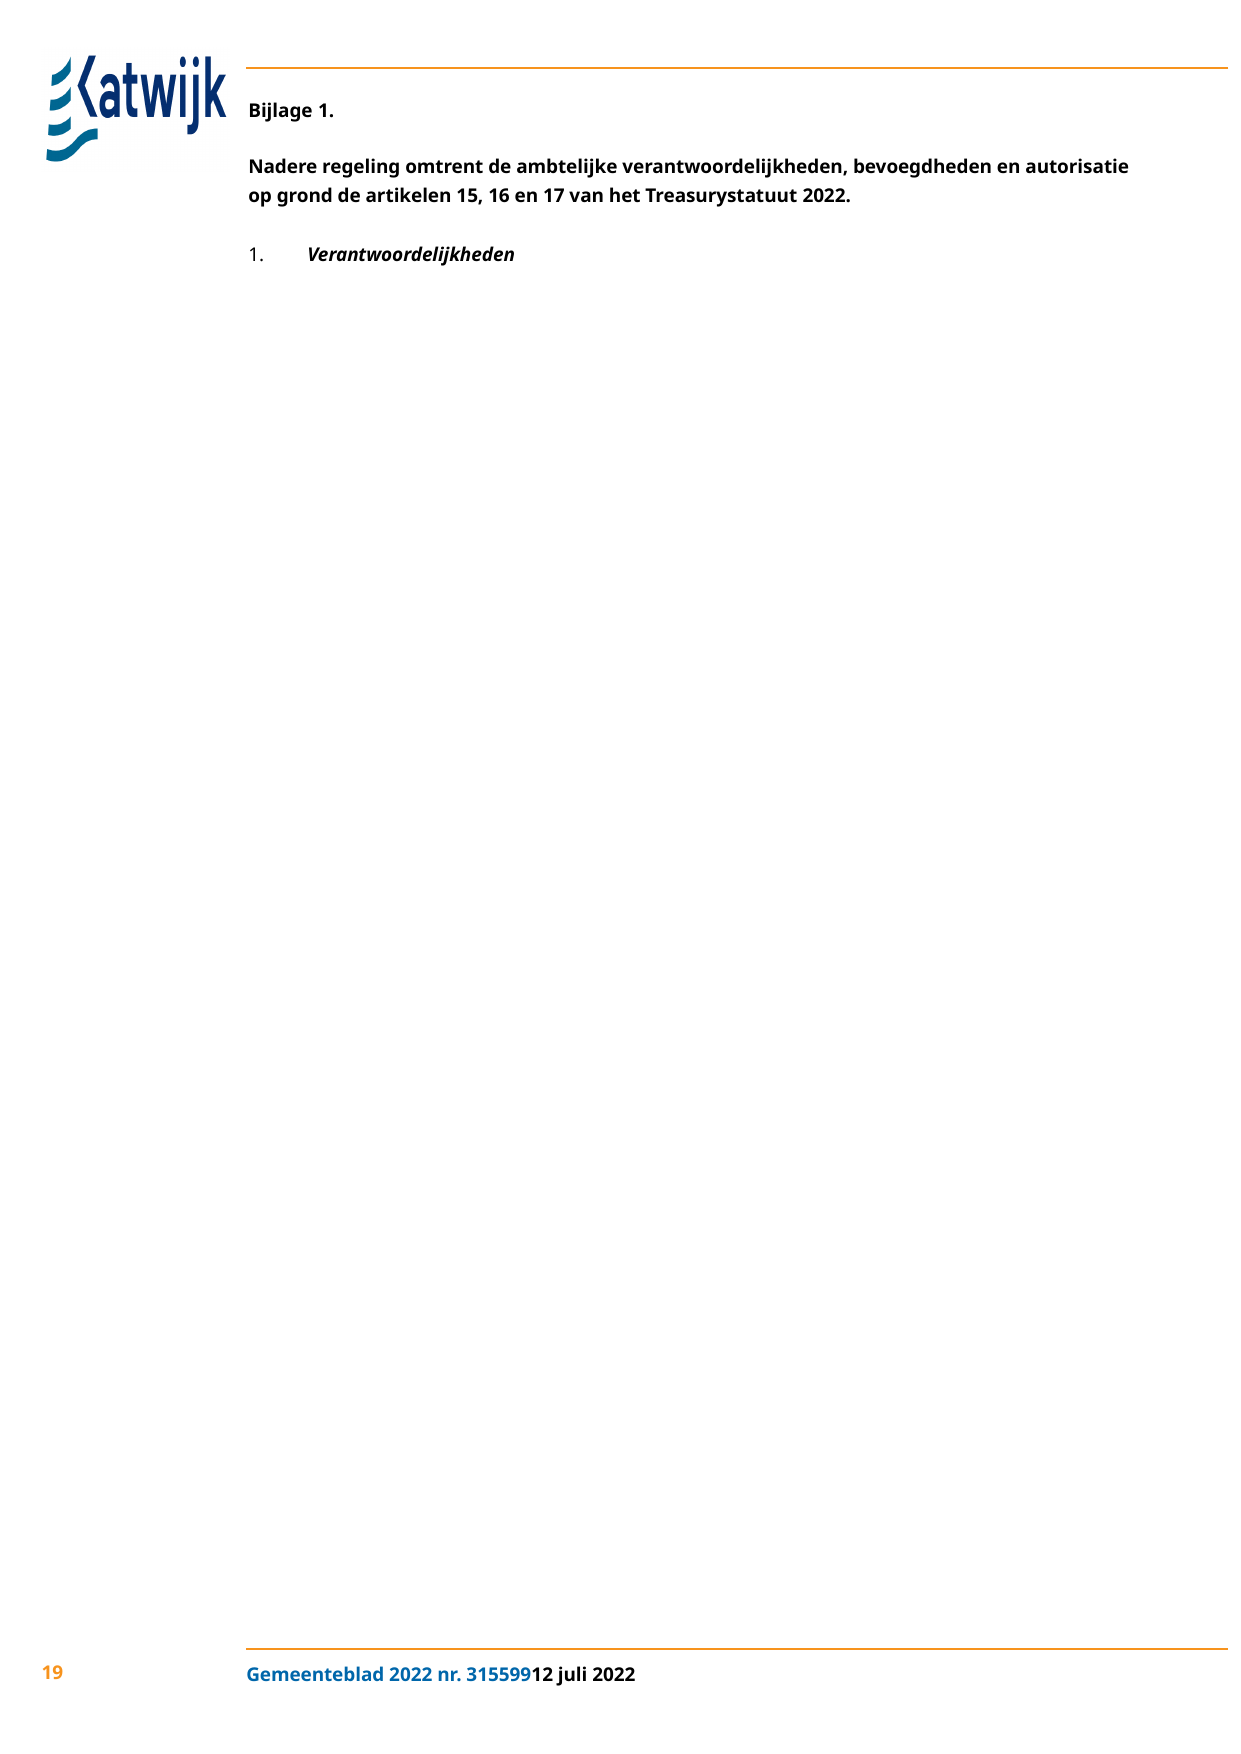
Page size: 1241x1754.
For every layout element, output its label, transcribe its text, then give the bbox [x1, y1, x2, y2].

text Nadere regeling omtrent de ambtelijke verantwoordelijkheden, bevoegdheden en autorisatie op grond de artikelen 15, 16 en 17 van het Treasurystatuut 2022. [248, 153, 1152, 208]
picture [41, 47, 231, 172]
text Bijlage 1. [248, 95, 1152, 123]
list Verantwoordelijkheden [248, 242, 1152, 267]
